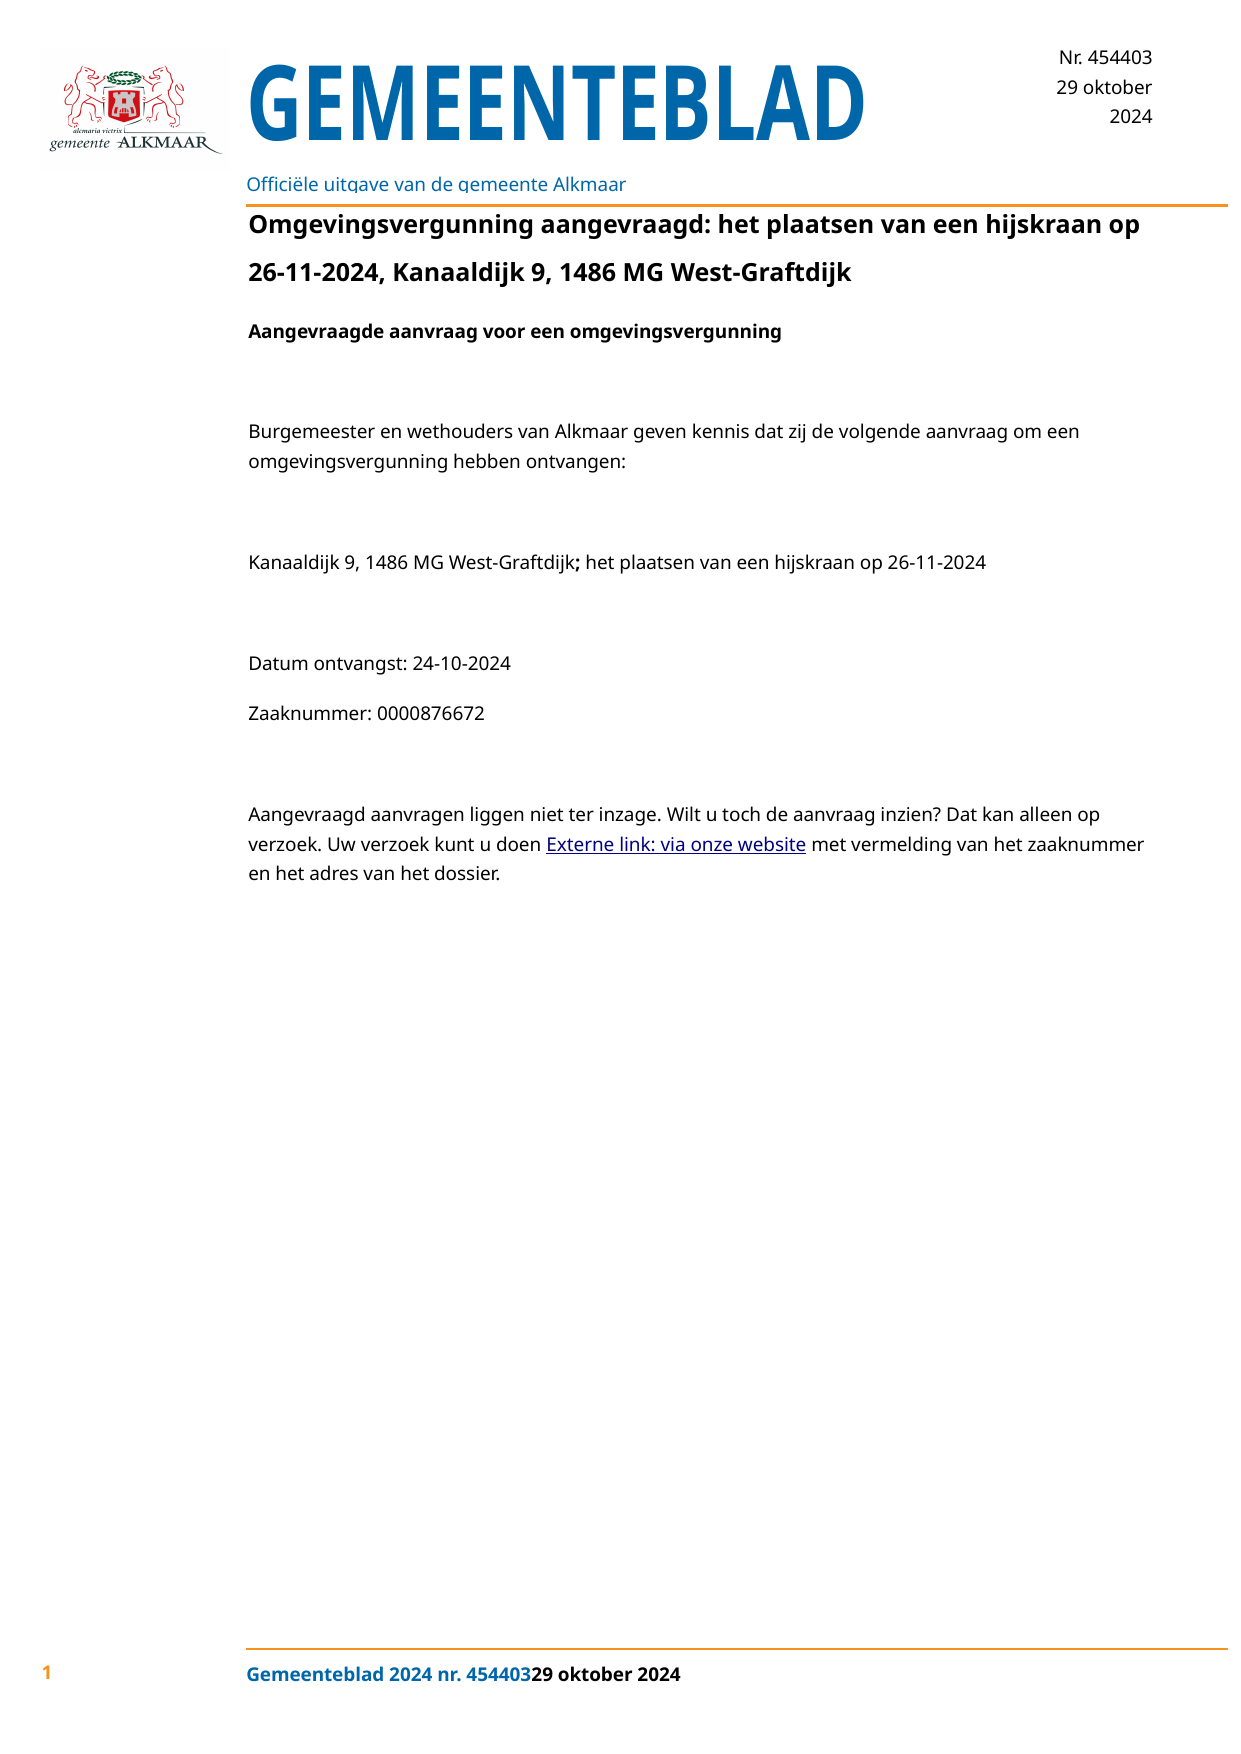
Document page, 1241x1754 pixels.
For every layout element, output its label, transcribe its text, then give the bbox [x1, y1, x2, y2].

picture [41, 47, 231, 172]
text Datum ontvangst: 24-10-2024 [248, 650, 1152, 676]
text Zaaknummer: 0000876672 [248, 700, 1152, 726]
text Omgevingsvergunning aangevraagd: het plaatsen van een hijskraan op 26-11-2024, Kanaaldijk 9, 1486 MG West-Graftdijk [248, 207, 1152, 288]
text Aangevraagd aanvragen liggen niet ter inzage. Wilt u toch de aanvraag inzien? Dat kan alleen op verzoek. Uw verzoek kunt u doen Externe link: via onze website met vermelding van het zaaknummer en het adres van het dossier. [248, 801, 1152, 886]
text Aangevraagde aanvraag voor een omgevingsvergunning [248, 318, 1152, 344]
text Kanaaldijk 9, 1486 MG West-Graftdijk; het plaatsen van een hijskraan op 26-11-2024 [248, 549, 1152, 575]
text Burgemeester en wethouders van Alkmaar geven kennis dat zij de volgende aanvraag om een omgevingsvergunning hebben ontvangen: [248, 419, 1152, 474]
